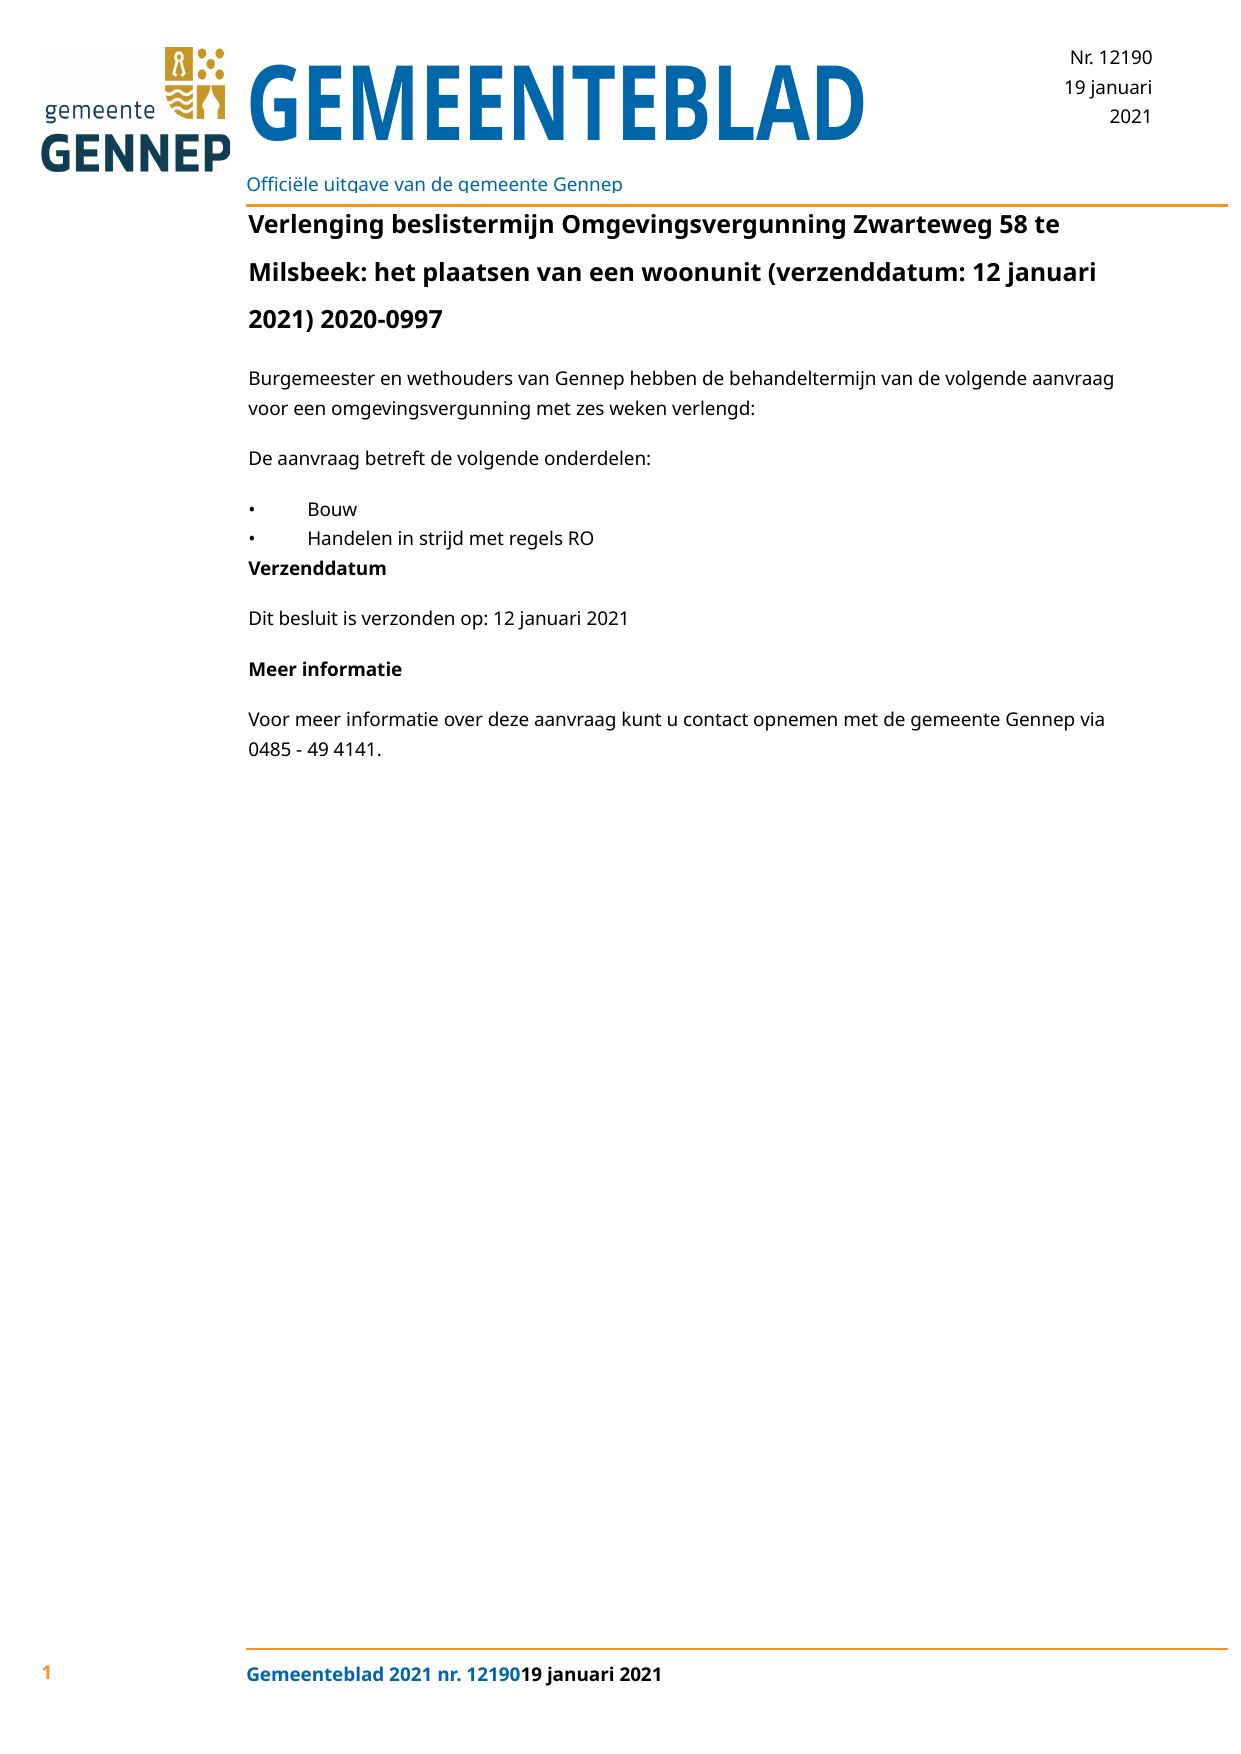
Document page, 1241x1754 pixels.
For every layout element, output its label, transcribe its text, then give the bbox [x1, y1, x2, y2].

text Burgemeester en wethouders van Gennep hebben de behandeltermijn van de volgende aanvraag voor een omgevingsvergunning met zes weken verlengd: [248, 366, 1152, 421]
text De aanvraag betreft de volgende onderdelen: [248, 446, 1152, 471]
picture [41, 47, 231, 172]
text Verlenging beslistermijn Omgevingsvergunning Zwarteweg 58 te Milsbeek: het plaatsen van een woonunit (verzenddatum: 12 januari 2021) 2020-0997 [248, 207, 1152, 336]
list Bouw [248, 496, 1152, 522]
text Voor meer informatie over deze aanvraag kunt u contact opnemen met de gemeente Gennep via 0485 - 49 4141. [248, 706, 1152, 762]
text Meer informatie [248, 656, 1152, 682]
list Handelen in strijd met regels RO [248, 526, 1152, 551]
text Verzenddatum [248, 555, 1152, 581]
text Dit besluit is verzonden op: 12 januari 2021 [248, 606, 1152, 631]
